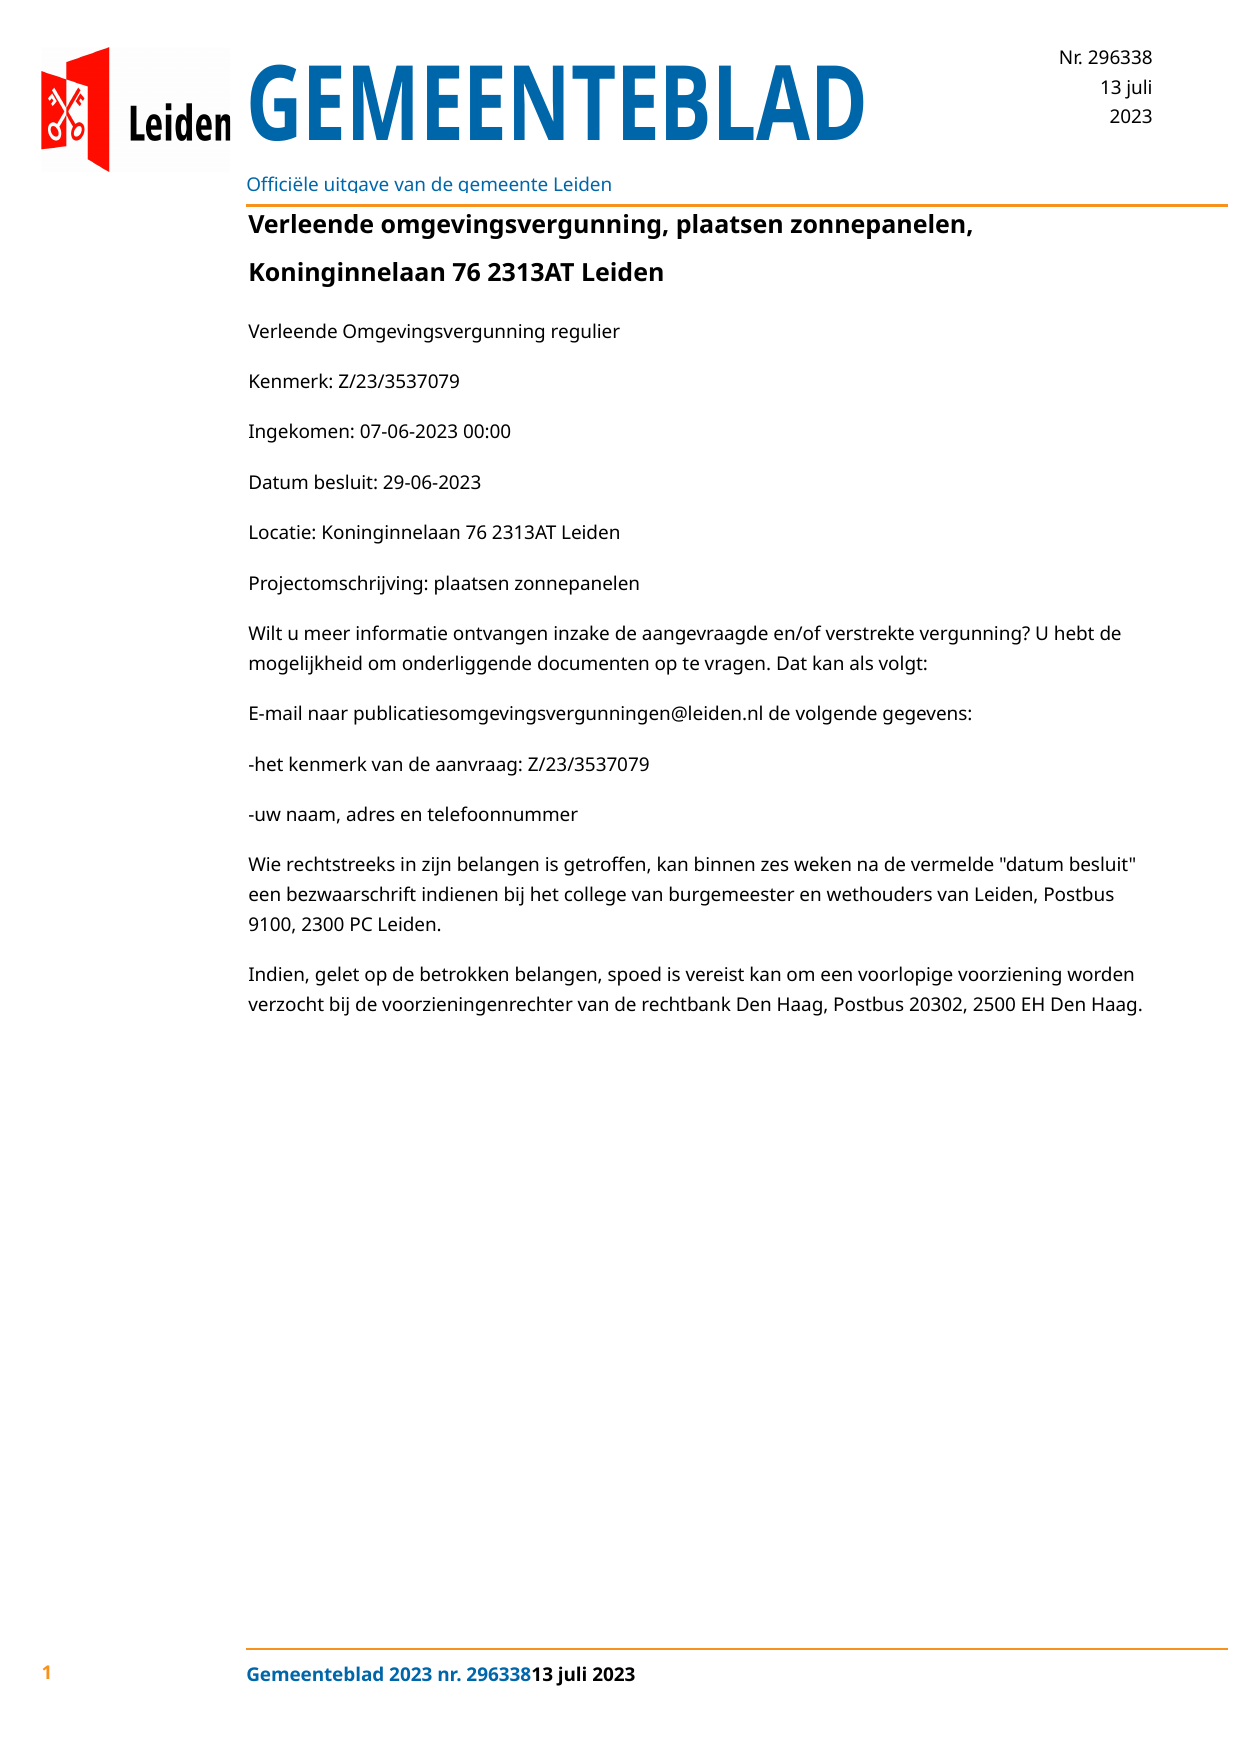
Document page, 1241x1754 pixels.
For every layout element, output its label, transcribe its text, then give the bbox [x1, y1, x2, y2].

picture [41, 47, 231, 172]
text Projectomschrijving: plaatsen zonnepanelen [248, 570, 1152, 596]
text E-mail naar publicatiesomgevingsvergunningen@leiden.nl de volgende gegevens: [248, 700, 1152, 726]
text Verleende omgevingsvergunning, plaatsen zonnepanelen, Koninginnelaan 76 2313AT Leiden [248, 207, 1152, 288]
text Wilt u meer informatie ontvangen inzake de aangevraagde en/of verstrekte vergunning? U hebt de mogelijkheid om onderliggende documenten op te vragen. Dat kan als volgt: [248, 620, 1152, 676]
text Wie rechtstreeks in zijn belangen is getroffen, kan binnen zes weken na de vermelde "datum besluit" een bezwaarschrift indienen bij het college van burgemeester en wethouders van Leiden, Postbus 9100, 2300 PC Leiden. [248, 852, 1152, 937]
text -uw naam, adres en telefoonnummer [248, 801, 1152, 827]
text Verleende Omgevingsvergunning regulier [248, 318, 1152, 344]
text Datum besluit: 29-06-2023 [248, 469, 1152, 495]
text Kenmerk: Z/23/3537079 [248, 368, 1152, 394]
text Ingekomen: 07-06-2023 00:00 [248, 419, 1152, 444]
text Indien, gelet op de betrokken belangen, spoed is vereist kan om een voorlopige voorziening worden verzocht bij de voorzieningenrechter van de rechtbank Den Haag, Postbus 20302, 2500 EH Den Haag. [248, 961, 1152, 1017]
text -het kenmerk van de aanvraag: Z/23/3537079 [248, 751, 1152, 777]
text Locatie: Koninginnelaan 76 2313AT Leiden [248, 519, 1152, 545]
